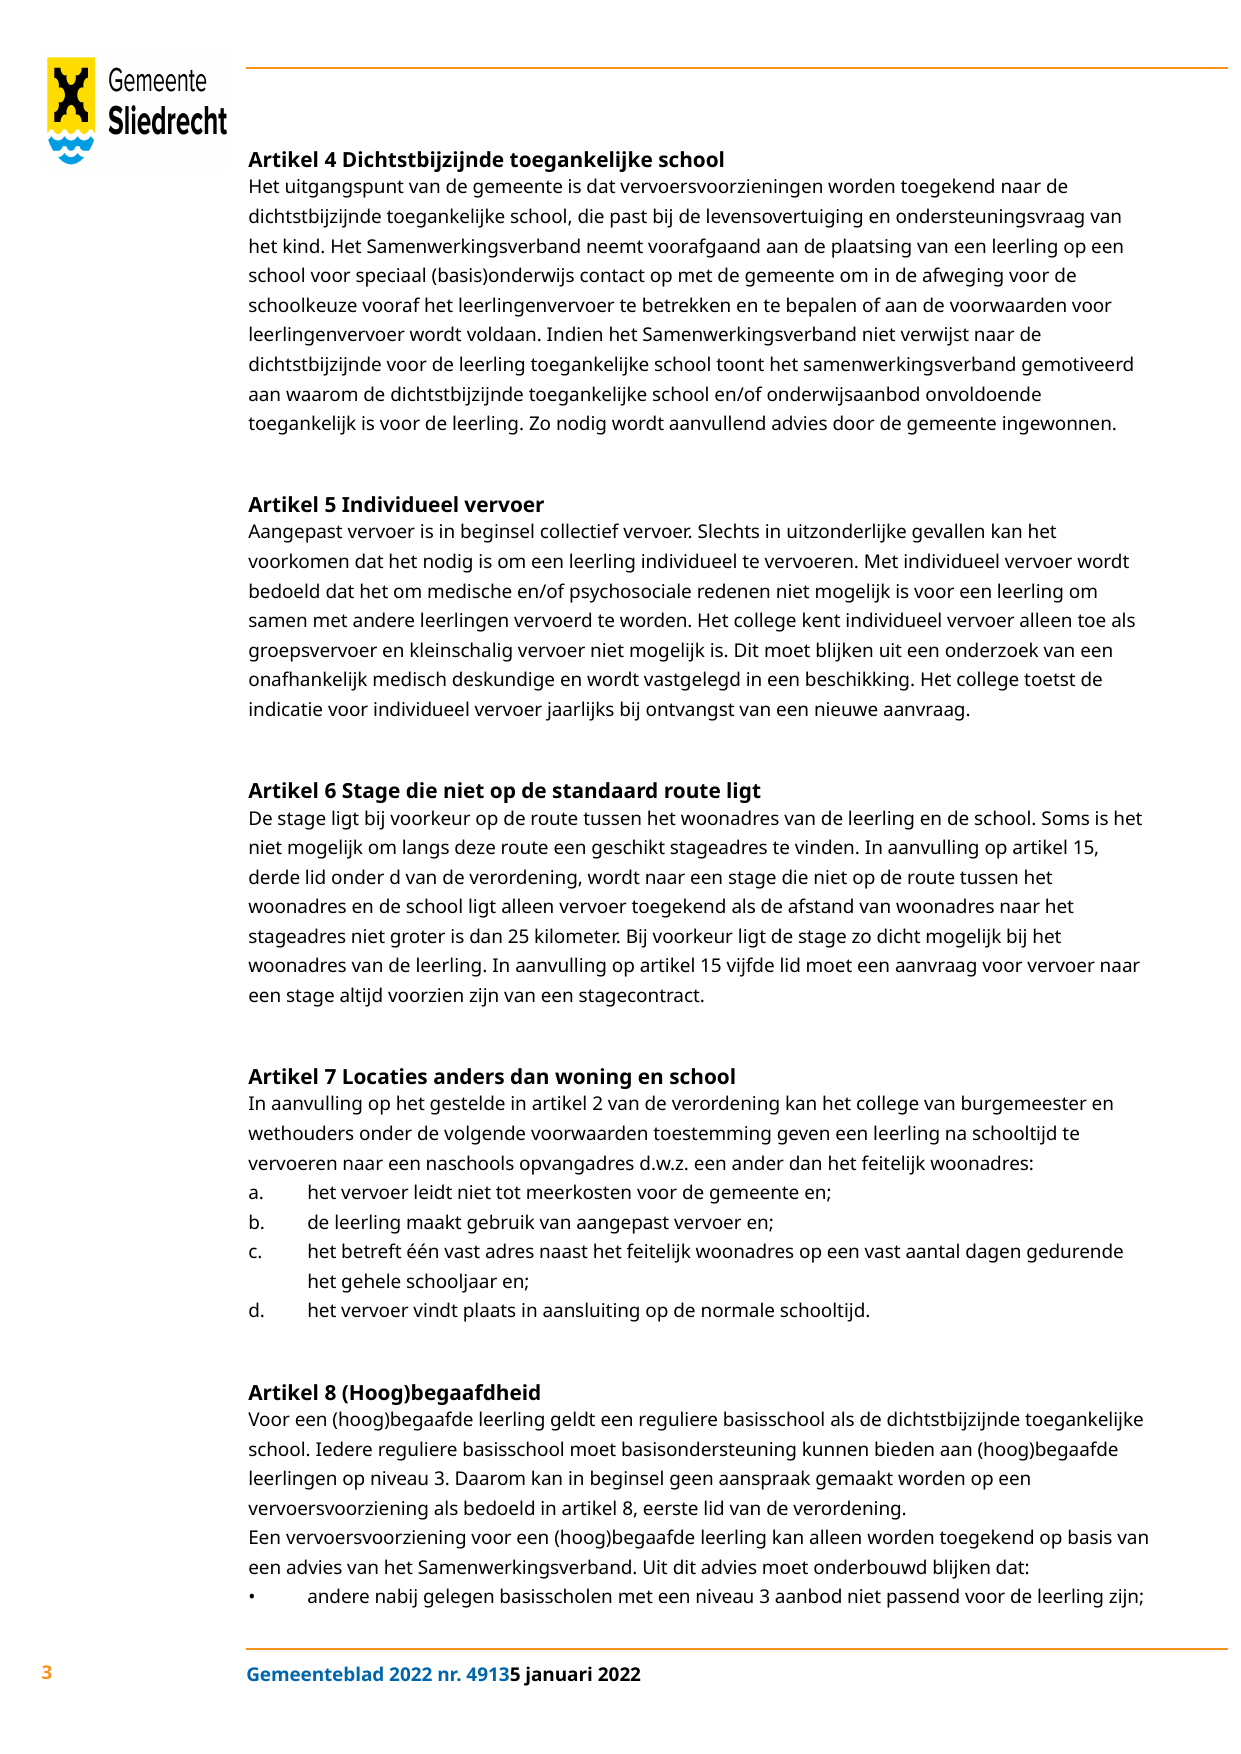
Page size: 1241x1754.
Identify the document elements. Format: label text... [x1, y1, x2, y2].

list het vervoer vindt plaats in aansluiting op de normale schooltijd. [248, 1298, 1152, 1323]
picture [41, 47, 231, 172]
text In aanvulling op het gestelde in artikel 2 van de verordening kan het college van burgemeester en wethouders onder de volgende voorwaarden toestemming geven een leerling na schooltijd te vervoeren naar een naschools opvangadres d.w.z. een ander dan het feitelijk woonadres: [248, 1091, 1152, 1176]
text Artikel 4 Dichtstbijzijnde toegankelijke school [248, 145, 1152, 174]
text Aangepast vervoer is in beginsel collectief vervoer. Slechts in uitzonderlijke gevallen kan het voorkomen dat het nodig is om een leerling individueel te vervoeren. Met individueel vervoer wordt bedoeld dat het om medische en/of psychosociale redenen niet mogelijk is voor een leerling om samen met andere leerlingen vervoerd te worden. Het college kent individueel vervoer alleen toe als groepsvervoer en kleinschalig vervoer niet mogelijk is. Dit moet blijken uit een onderzoek van een onafhankelijk medisch deskundige en wordt vastgelegd in een beschikking. Het college toetst de indicatie voor individueel vervoer jaarlijks bij ontvangst van een nieuwe aanvraag. [248, 519, 1152, 722]
list de leerling maakt gebruik van aangepast vervoer en; [248, 1209, 1152, 1235]
text Voor een (hoog)begaafde leerling geldt een reguliere basisschool als de dichtstbijzijnde toegankelijke school. Iedere reguliere basisschool moet basisondersteuning kunnen bieden aan (hoog)begaafde leerlingen op niveau 3. Daarom kan in beginsel geen aanspraak gemaakt worden op een vervoersvoorziening als bedoeld in artikel 8, eerste lid van de verordening. [248, 1406, 1152, 1521]
text Artikel 8 (Hoog)begaafdheid [248, 1378, 1152, 1406]
list het betreft één vast adres naast het feitelijk woonadres op een vast aantal dagen gedurende het gehele schooljaar en; [248, 1238, 1152, 1294]
list andere nabij gelegen basisscholen met een niveau 3 aanbod niet passend voor de leerling zijn; [248, 1584, 1152, 1609]
text Een vervoersvoorziening voor een (hoog)begaafde leerling kan alleen worden toegekend op basis van een advies van het Samenwerkingsverband. Uit dit advies moet onderbouwd blijken dat: [248, 1524, 1152, 1580]
text De stage ligt bij voorkeur op de route tussen het woonadres van de leerling en de school. Soms is het niet mogelijk om langs deze route een geschikt stageadres te vinden. In aanvulling op artikel 15, derde lid onder d van de verordening, wordt naar een stage die niet op de route tussen het woonadres en de school ligt alleen vervoer toegekend als de afstand van woonadres naar het stageadres niet groter is dan 25 kilometer. Bij voorkeur ligt de stage zo dicht mogelijk bij het woonadres van de leerling. In aanvulling op artikel 15 vijfde lid moet een aanvraag voor vervoer naar een stage altijd voorzien zijn van een stagecontract. [248, 805, 1152, 1008]
list het vervoer leidt niet tot meerkosten voor de gemeente en; [248, 1179, 1152, 1205]
text Het uitgangspunt van de gemeente is dat vervoersvoorzieningen worden toegekend naar de dichtstbijzijnde toegankelijke school, die past bij de levensovertuiging en ondersteuningsvraag van het kind. Het Samenwerkingsverband neemt voorafgaand aan de plaatsing van een leerling op een school voor speciaal (basis)onderwijs contact op met de gemeente om in de afweging voor de schoolkeuze vooraf het leerlingenvervoer te betrekken en te bepalen of aan de voorwaarden voor leerlingenvervoer wordt voldaan. Indien het Samenwerkingsverband niet verwijst naar de dichtstbijzijnde voor de leerling toegankelijke school toont het samenwerkingsverband gemotiveerd aan waarom de dichtstbijzijnde toegankelijke school en/of onderwijsaanbod onvoldoende toegankelijk is voor de leerling. Zo nodig wordt aanvullend advies door de gemeente ingewonnen. [248, 174, 1152, 436]
text Artikel 5 Individueel vervoer [248, 490, 1152, 519]
text Artikel 7 Locaties anders dan woning en school [248, 1062, 1152, 1091]
text Artikel 6 Stage die niet op de standaard route ligt [248, 776, 1152, 805]
